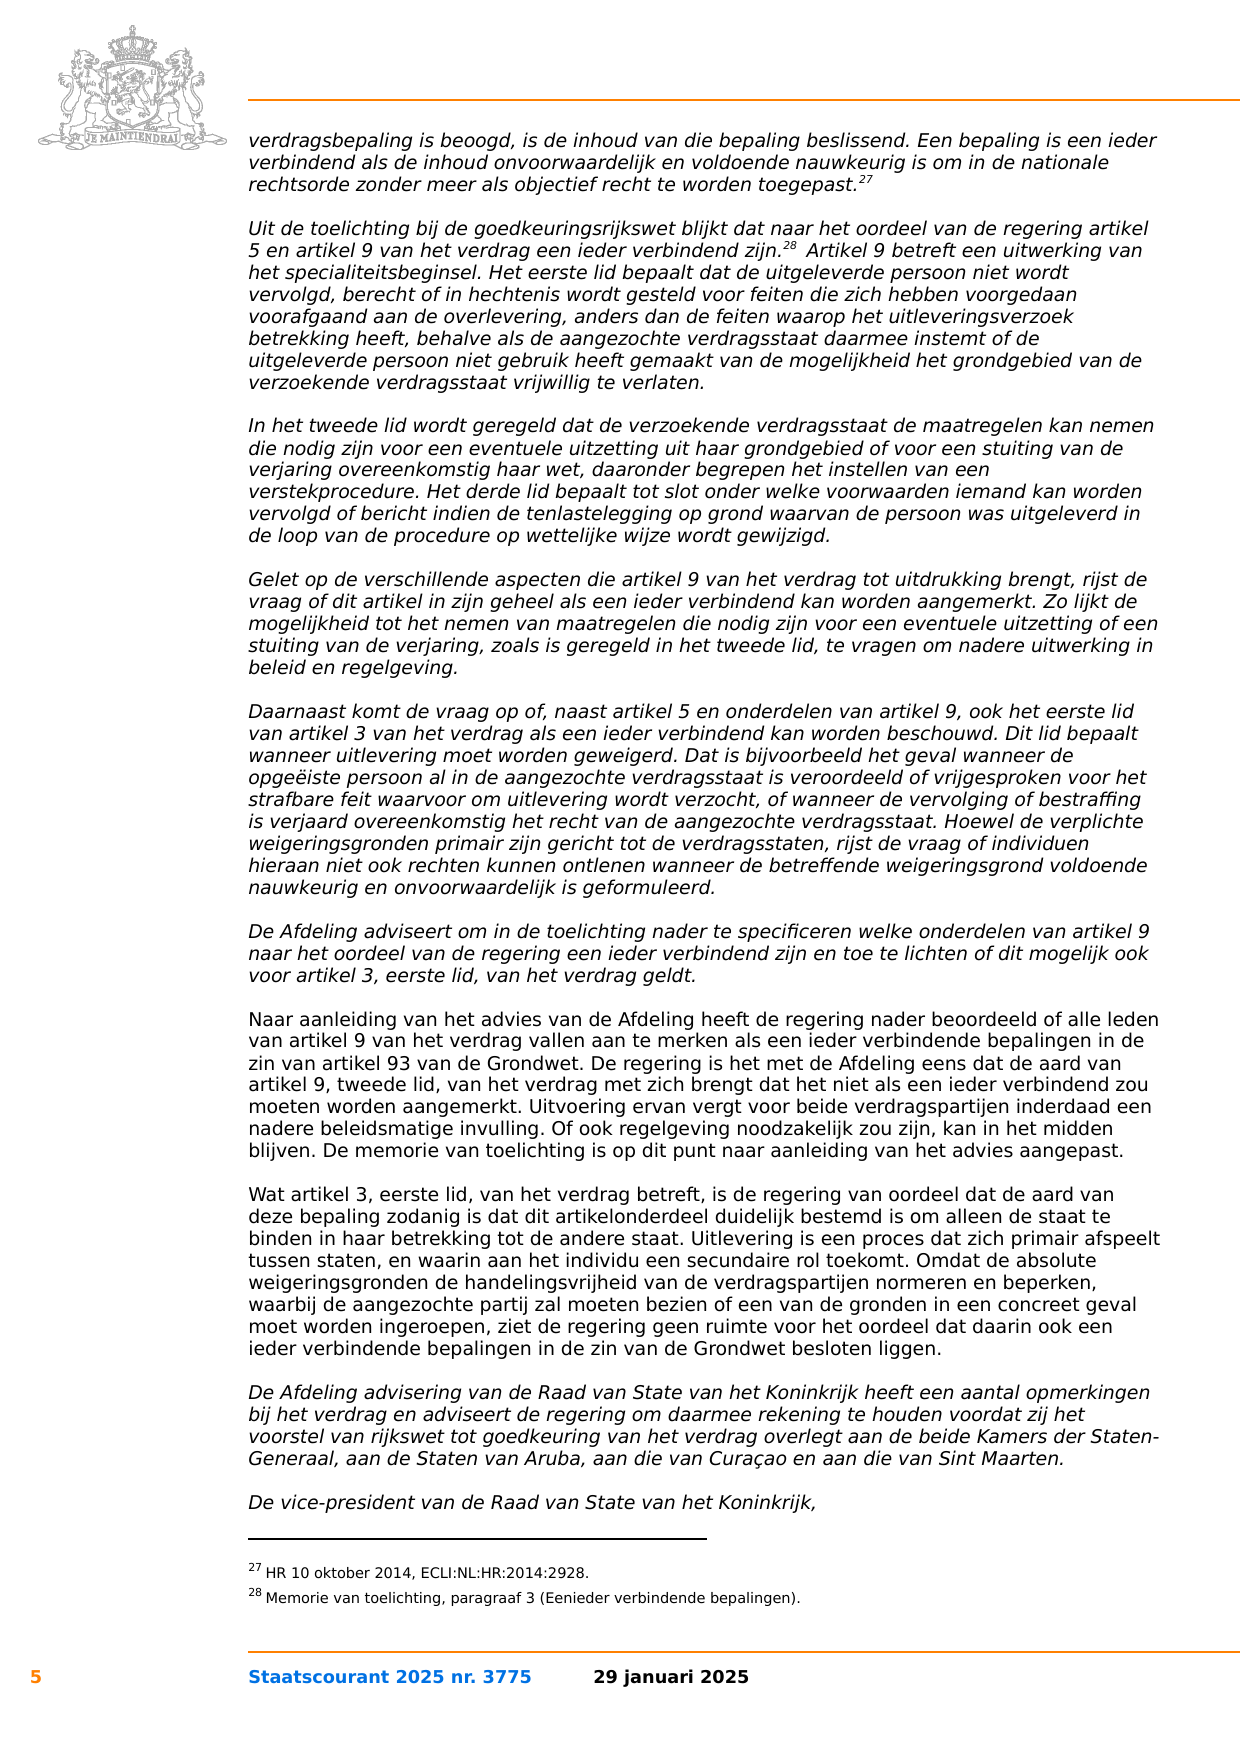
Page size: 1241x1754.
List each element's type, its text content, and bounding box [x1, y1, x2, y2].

text In het tweede lid wordt geregeld dat de verzoekende verdragsstaat de maatregelen kan nemen die nodig zijn voor een eventuele uitzetting uit haar grondgebied of voor een stuiting van de verjaring overeenkomstig haar wet, daaronder begrepen het instellen van een verstekprocedure. Het derde lid bepaalt tot slot onder welke voorwaarden iemand kan worden vervolgd of bericht indien de tenlastelegging op grond waarvan de persoon was uitgeleverd in de loop van de procedure op wettelijke wijze wordt gewijzigd. [248, 415, 1163, 547]
picture [38, 25, 227, 150]
text Memorie van toelichting, paragraaf 3 (Eenieder verbindende bepalingen). [248, 1586, 1163, 1608]
text De Afdeling advisering van de Raad van State van het Koninkrijk heeft een aantal opmerkingen bij het verdrag en adviseert de regering om daarmee rekening te houden voordat zij het voorstel van rijkswet tot goedkeuring van het verdrag overlegt aan de beide Kamers der Staten-Generaal, aan de Staten van Aruba, aan die van Curaçao en aan die van Sint Maarten. [248, 1382, 1163, 1470]
text Uit de toelichting bij de goedkeuringsrijkswet blijkt dat naar het oordeel van de regering artikel 5 en artikel 9 van het verdrag een ieder verbindend zijn. Artikel 9 betreft een uitwerking van het specialiteitsbeginsel. Het eerste lid bepaalt dat de uitgeleverde persoon niet wordt vervolgd, berecht of in hechtenis wordt gesteld voor feiten die zich hebben voorgedaan voorafgaand aan de overlevering, anders dan de feiten waarop het uitleveringsverzoek betrekking heeft, behalve als de aangezochte verdragsstaat daarmee instemt of de uitgeleverde persoon niet gebruik heeft gemaakt van de mogelijkheid het grondgebied van de verzoekende verdragsstaat vrijwillig te verlaten. [248, 218, 1163, 393]
text Gelet op de verschillende aspecten die artikel 9 van het verdrag tot uitdrukking brengt, rijst de vraag of dit artikel in zijn geheel als een ieder verbindend kan worden aangemerkt. Zo lijkt de mogelijkheid tot het nemen van maatregelen die nodig zijn voor een eventuele uitzetting of een stuiting van de verjaring, zoals is geregeld in het tweede lid, te vragen om nadere uitwerking in beleid en regelgeving. [248, 569, 1163, 679]
text HR 10 oktober 2014, ECLI:NL:HR:2014:2928. [248, 1561, 1163, 1583]
text De Afdeling adviseert om in de toelichting nader te specificeren welke onderdelen van artikel 9 naar het oordeel van de regering een ieder verbindend zijn en toe te lichten of dit mogelijk ook voor artikel 3, eerste lid, van het verdrag geldt. [248, 921, 1163, 987]
text verdragsbepaling is beoogd, is de inhoud van die bepaling beslissend. Een bepaling is een ieder verbindend als de inhoud onvoorwaardelijk en voldoende nauwkeurig is om in de nationale rechtsorde zonder meer als objectief recht te worden toegepast. [248, 130, 1163, 196]
text Naar aanleiding van het advies van de Afdeling heeft de regering nader beoordeeld of alle leden van artikel 9 van het verdrag vallen aan te merken als een ieder verbindende bepalingen in de zin van artikel 93 van de Grondwet. De regering is het met de Afdeling eens dat de aard van artikel 9, tweede lid, van het verdrag met zich brengt dat het niet als een ieder verbindend zou moeten worden aangemerkt. Uitvoering ervan vergt voor beide verdragspartijen inderdaad een nadere beleidsmatige invulling. Of ook regelgeving noodzakelijk zou zijn, kan in het midden blijven. De memorie van toelichting is op dit punt naar aanleiding van het advies aangepast. [248, 1008, 1163, 1162]
text Daarnaast komt de vraag op of, naast artikel 5 en onderdelen van artikel 9, ook het eerste lid van artikel 3 van het verdrag als een ieder verbindend kan worden beschouwd. Dit lid bepaalt wanneer uitlevering moet worden geweigerd. Dat is bijvoorbeeld het geval wanneer de opgeëiste persoon al in de aangezochte verdragsstaat is veroordeeld of vrijgesproken voor het strafbare feit waarvoor om uitlevering wordt verzocht, of wanneer de vervolging of bestraffing is verjaard overeenkomstig het recht van de aangezochte verdragsstaat. Hoewel de verplichte weigeringsgronden primair zijn gericht tot de verdragsstaten, rijst de vraag of individuen hieraan niet ook rechten kunnen ontlenen wanneer de betreffende weigeringsgrond voldoende nauwkeurig en onvoorwaardelijk is geformuleerd. [248, 701, 1163, 899]
text Wat artikel 3, eerste lid, van het verdrag betreft, is de regering van oordeel dat de aard van deze bepaling zodanig is dat dit artikelonderdeel duidelijk bestemd is om alleen de staat te binden in haar betrekking tot de andere staat. Uitlevering is een proces dat zich primair afspeelt tussen staten, en waarin aan het individu een secundaire rol toekomt. Omdat de absolute weigeringsgronden de handelingsvrijheid van de verdragspartijen normeren en beperken, waarbij de aangezochte partij zal moeten bezien of een van de gronden in een concreet geval moet worden ingeroepen, ziet de regering geen ruimte voor het oordeel dat daarin ook een ieder verbindende bepalingen in de zin van de Grondwet besloten liggen. [248, 1184, 1163, 1360]
text De vice-president van de Raad van State van het Koninkrijk, [248, 1492, 1163, 1514]
